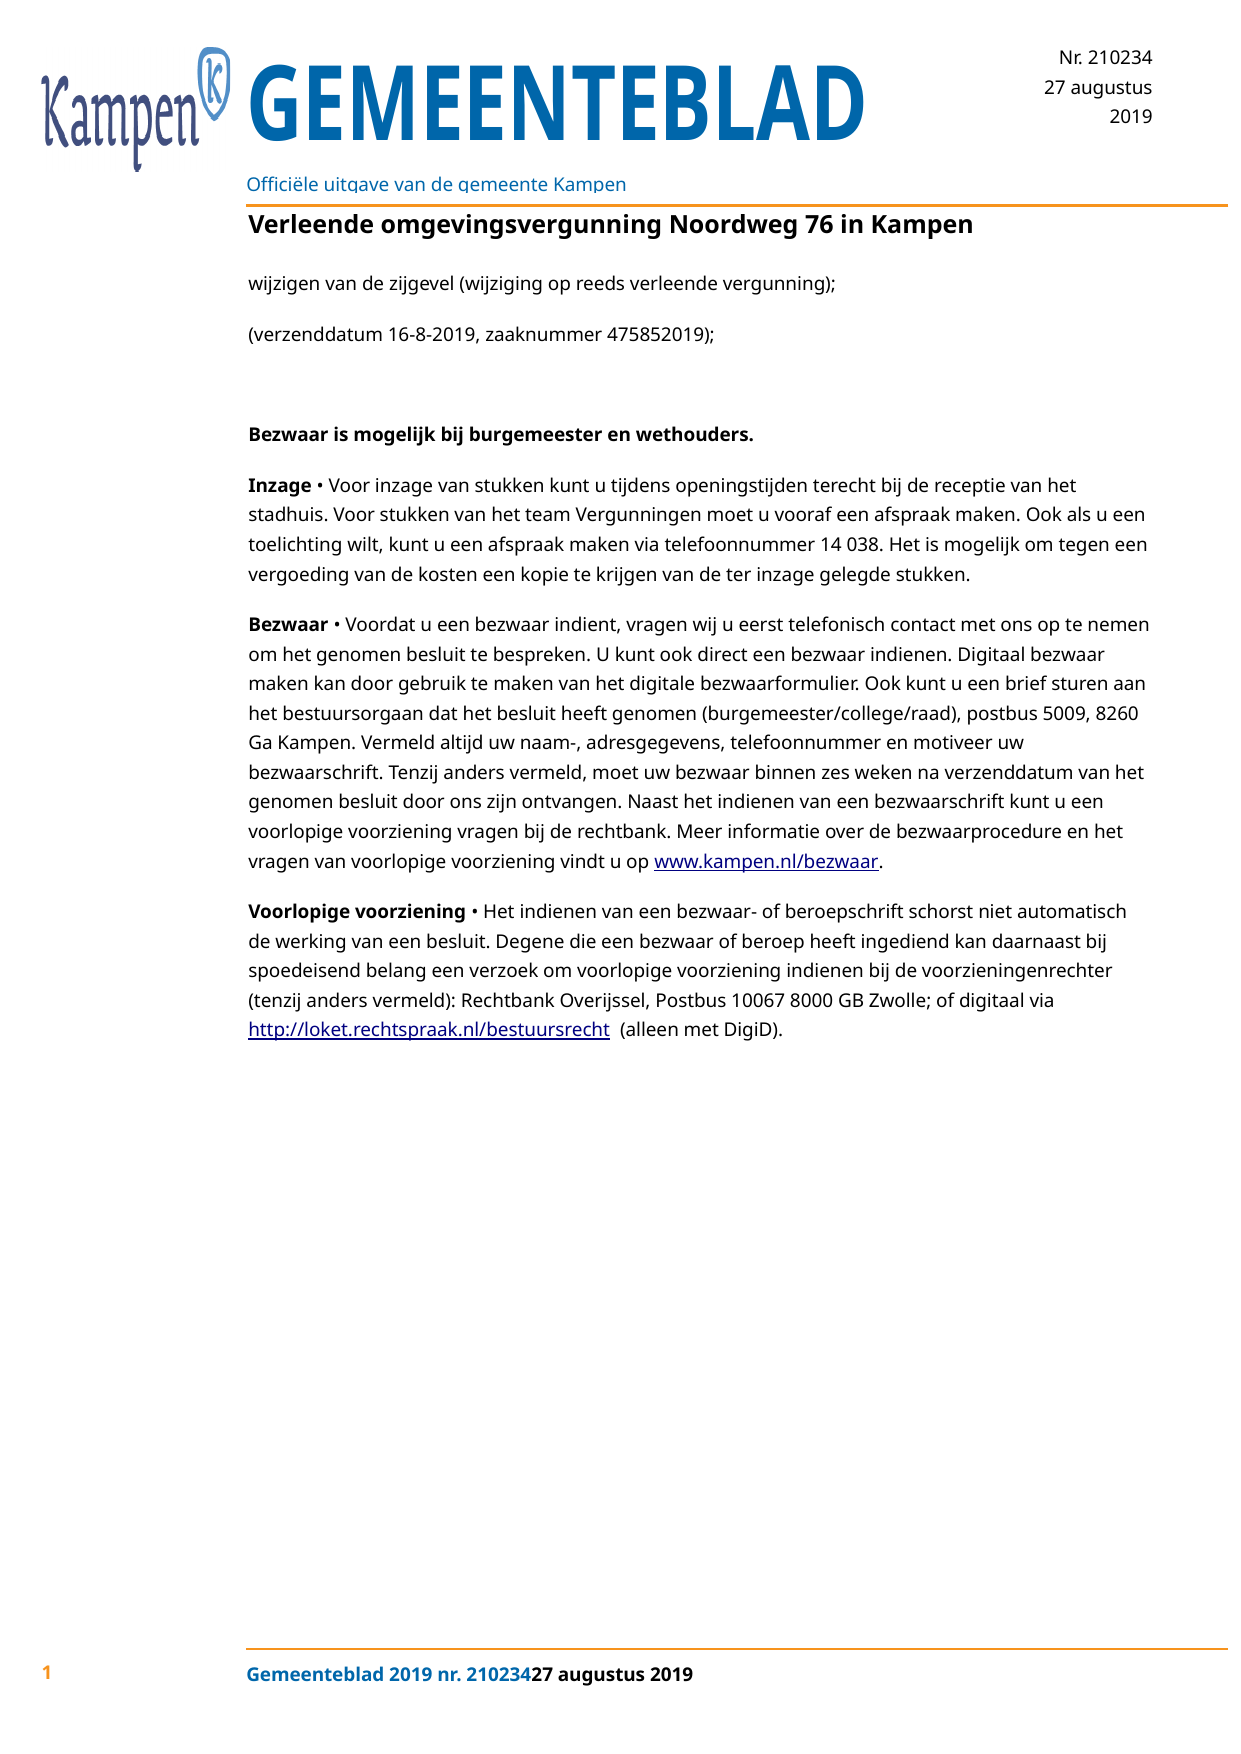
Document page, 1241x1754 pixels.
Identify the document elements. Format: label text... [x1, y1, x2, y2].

text Bezwaar • Voordat u een bezwaar indient, vragen wij u eerst telefonisch contact met ons op te nemen om het genomen besluit te bespreken. U kunt ook direct een bezwaar indienen. Digitaal bezwaar maken kan door gebruik te maken van het digitale bezwaarformulier. Ook kunt u een brief sturen aan het bestuursorgaan dat het besluit heeft genomen (burgemeester/college/raad), postbus 5009, 8260 Ga Kampen. Vermeld altijd uw naam-, adresgegevens, telefoonnummer en motiveer uw bezwaarschrift. Tenzij anders vermeld, moet uw bezwaar binnen zes weken na verzenddatum van het genomen besluit door ons zijn ontvangen. Naast het indienen van een bezwaarschrift kunt u een voorlopige voorziening vragen bij de rechtbank. Meer informatie over de bezwaarprocedure en het vragen van voorlopige voorziening vindt u op www.kampen.nl/bezwaar. [248, 611, 1152, 873]
text wijzigen van de zijgevel (wijziging op reeds verleende vergunning); [248, 270, 1152, 296]
text (verzenddatum 16-8-2019, zaaknummer 475852019); [248, 321, 1152, 346]
text Verleende omgevingsvergunning Noordweg 76 in Kampen [248, 207, 1152, 241]
text Voorlopige voorziening • Het indienen van een bezwaar- of beroepschrift schorst niet automatisch de werking van een besluit. Degene die een bezwaar of beroep heeft ingediend kan daarnaast bij spoedeisend belang een verzoek om voorlopige voorziening indienen bij de voorzieningenrechter (tenzij anders vermeld): Rechtbank Overijssel, Postbus 10067 8000 GB Zwolle; of digitaal via http://loket.rechtspraak.nl/bestuursrecht (alleen met DigiD). [248, 898, 1152, 1042]
picture [41, 47, 231, 172]
text Bezwaar is mogelijk bij burgemeester en wethouders. [248, 422, 1152, 447]
text Inzage • Voor inzage van stukken kunt u tijdens openingstijden terecht bij de receptie van het stadhuis. Voor stukken van het team Vergunningen moet u vooraf een afspraak maken. Ook als u een toelichting wilt, kunt u een afspraak maken via telefoonnummer 14 038. Het is mogelijk om tegen een vergoeding van de kosten een kopie te krijgen van de ter inzage gelegde stukken. [248, 472, 1152, 586]
